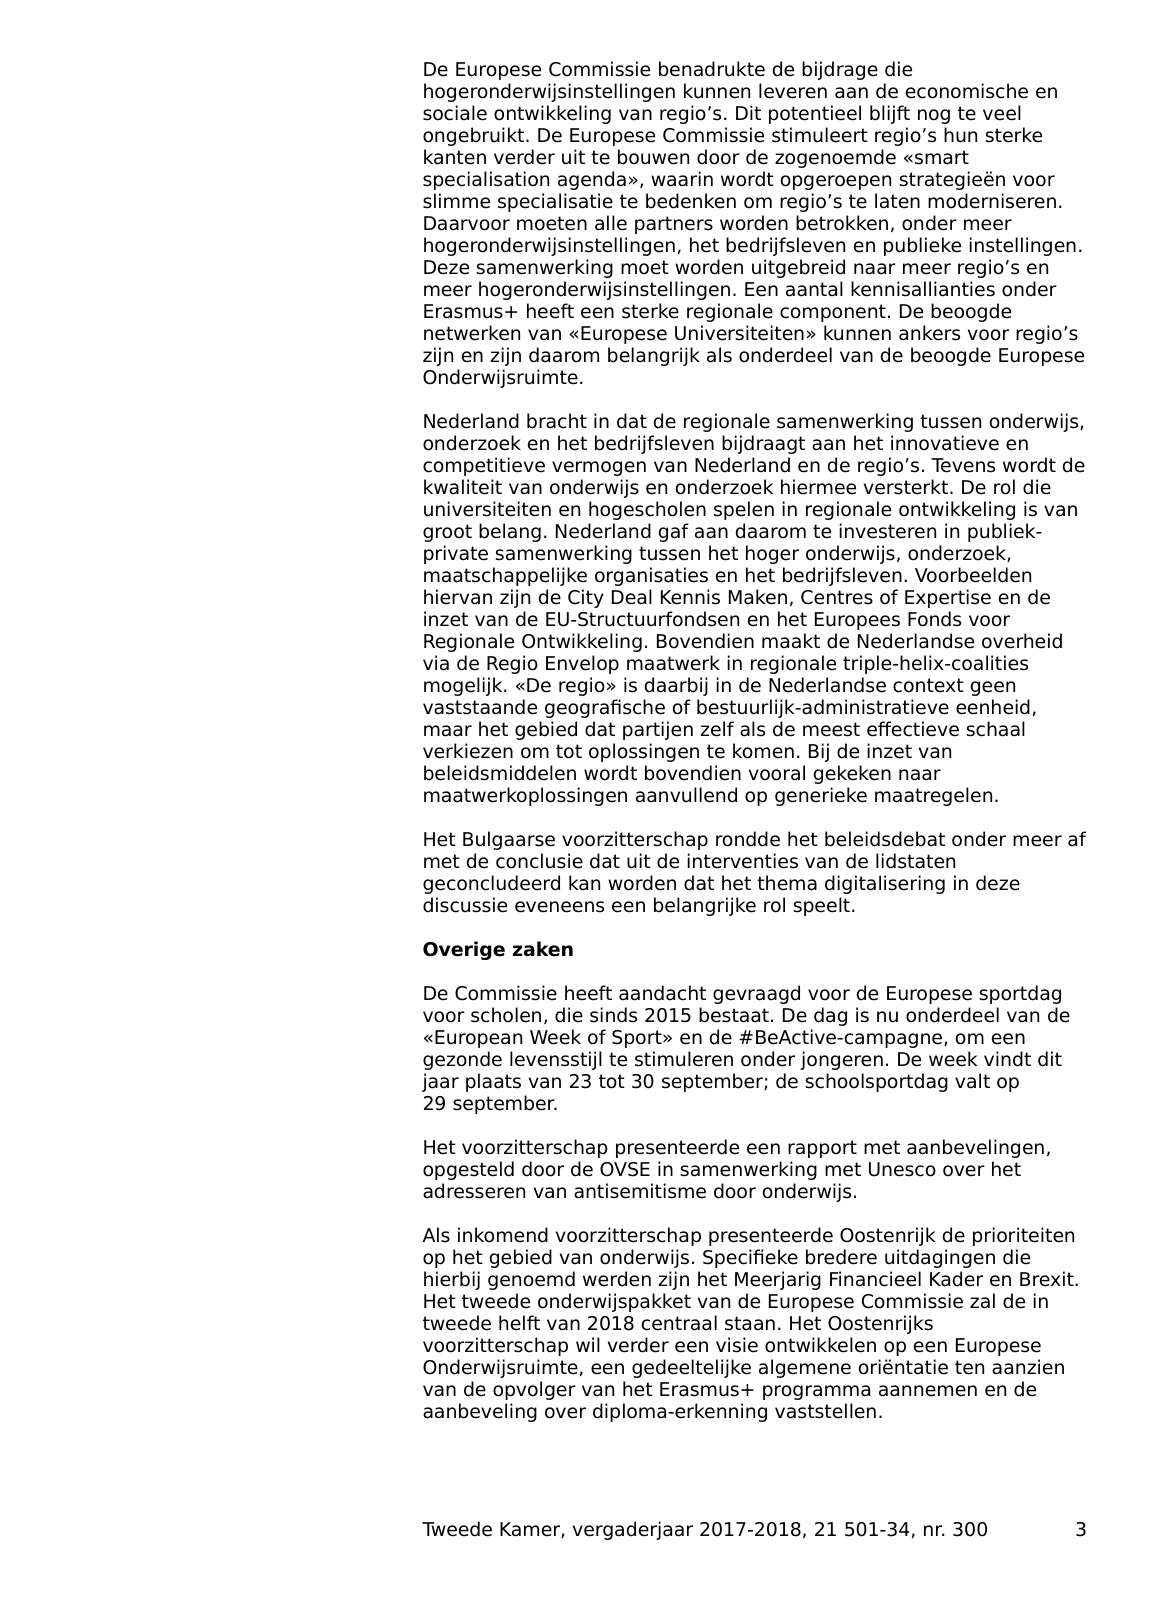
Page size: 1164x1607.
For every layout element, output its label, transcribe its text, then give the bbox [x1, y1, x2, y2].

text Als inkomend voorzitterschap presenteerde Oostenrijk de prioriteiten op het gebied van onderwijs. Specifieke bredere uitdagingen die hierbij genoemd werden zijn het Meerjarig Financieel Kader en Brexit. Het tweede onderwijspakket van de Europese Commissie zal de in tweede helft van 2018 centraal staan. Het Oostenrijks voorzitterschap wil verder een visie ontwikkelen op een Europese Onderwijsruimte, een gedeeltelijke algemene oriëntatie ten aanzien van de opvolger van het Erasmus+ programma aannemen en de aanbeveling over diploma-erkenning vaststellen. [422, 1225, 1087, 1423]
subtitle Overige zaken [422, 939, 1087, 961]
text Het Bulgaarse voorzitterschap rondde het beleidsdebat onder meer af met de conclusie dat uit de interventies van de lidstaten geconcludeerd kan worden dat het thema digitalisering in deze discussie eveneens een belangrijke rol speelt. [422, 829, 1087, 917]
text De Commissie heeft aandacht gevraagd voor de Europese sportdag voor scholen, die sinds 2015 bestaat. De dag is nu onderdeel van de «European Week of Sport» en de #BeActive-campagne, om een gezonde levensstijl te stimuleren onder jongeren. De week vindt dit jaar plaats van 23 tot 30 september; de schoolsportdag valt op 29 september. [422, 983, 1087, 1115]
text Het voorzitterschap presenteerde een rapport met aanbevelingen, opgesteld door de OVSE in samenwerking met Unesco over het adresseren van antisemitisme door onderwijs. [422, 1137, 1087, 1203]
text Nederland bracht in dat de regionale samenwerking tussen onderwijs, onderzoek en het bedrijfsleven bijdraagt aan het innovatieve en competitieve vermogen van Nederland en de regio’s. Tevens wordt de kwaliteit van onderwijs en onderzoek hiermee versterkt. De rol die universiteiten en hogescholen spelen in regionale ontwikkeling is van groot belang. Nederland gaf aan daarom te investeren in publiek-private samenwerking tussen het hoger onderwijs, onderzoek, maatschappelijke organisaties en het bedrijfsleven. Voorbeelden hiervan zijn de City Deal Kennis Maken, Centres of Expertise en de inzet van de EU-Structuurfondsen en het Europees Fonds voor Regionale Ontwikkeling. Bovendien maakt de Nederlandse overheid via de Regio Envelop maatwerk in regionale triple-helix-coalities mogelijk. «De regio» is daarbij in de Nederlandse context geen vaststaande geografische of bestuurlijk-administratieve eenheid, maar het gebied dat partijen zelf als de meest effectieve schaal verkiezen om tot oplossingen te komen. Bij de inzet van beleidsmiddelen wordt bovendien vooral gekeken naar maatwerkoplossingen aanvullend op generieke maatregelen. [422, 411, 1087, 807]
text De Europese Commissie benadrukte de bijdrage die hogeronderwijsinstellingen kunnen leveren aan de economische en sociale ontwikkeling van regio’s. Dit potentieel blijft nog te veel ongebruikt. De Europese Commissie stimuleert regio’s hun sterke kanten verder uit te bouwen door de zogenoemde «smart specialisation agenda», waarin wordt opgeroepen strategieën voor slimme specialisatie te bedenken om regio’s te laten moderniseren. Daarvoor moeten alle partners worden betrokken, onder meer hogeronderwijsinstellingen, het bedrijfsleven en publieke instellingen. Deze samenwerking moet worden uitgebreid naar meer regio’s en meer hogeronderwijsinstellingen. Een aantal kennisallianties onder Erasmus+ heeft een sterke regionale component. De beoogde netwerken van «Europese Universiteiten» kunnen ankers voor regio’s zijn en zijn daarom belangrijk als onderdeel van de beoogde Europese Onderwijsruimte. [422, 59, 1087, 389]
